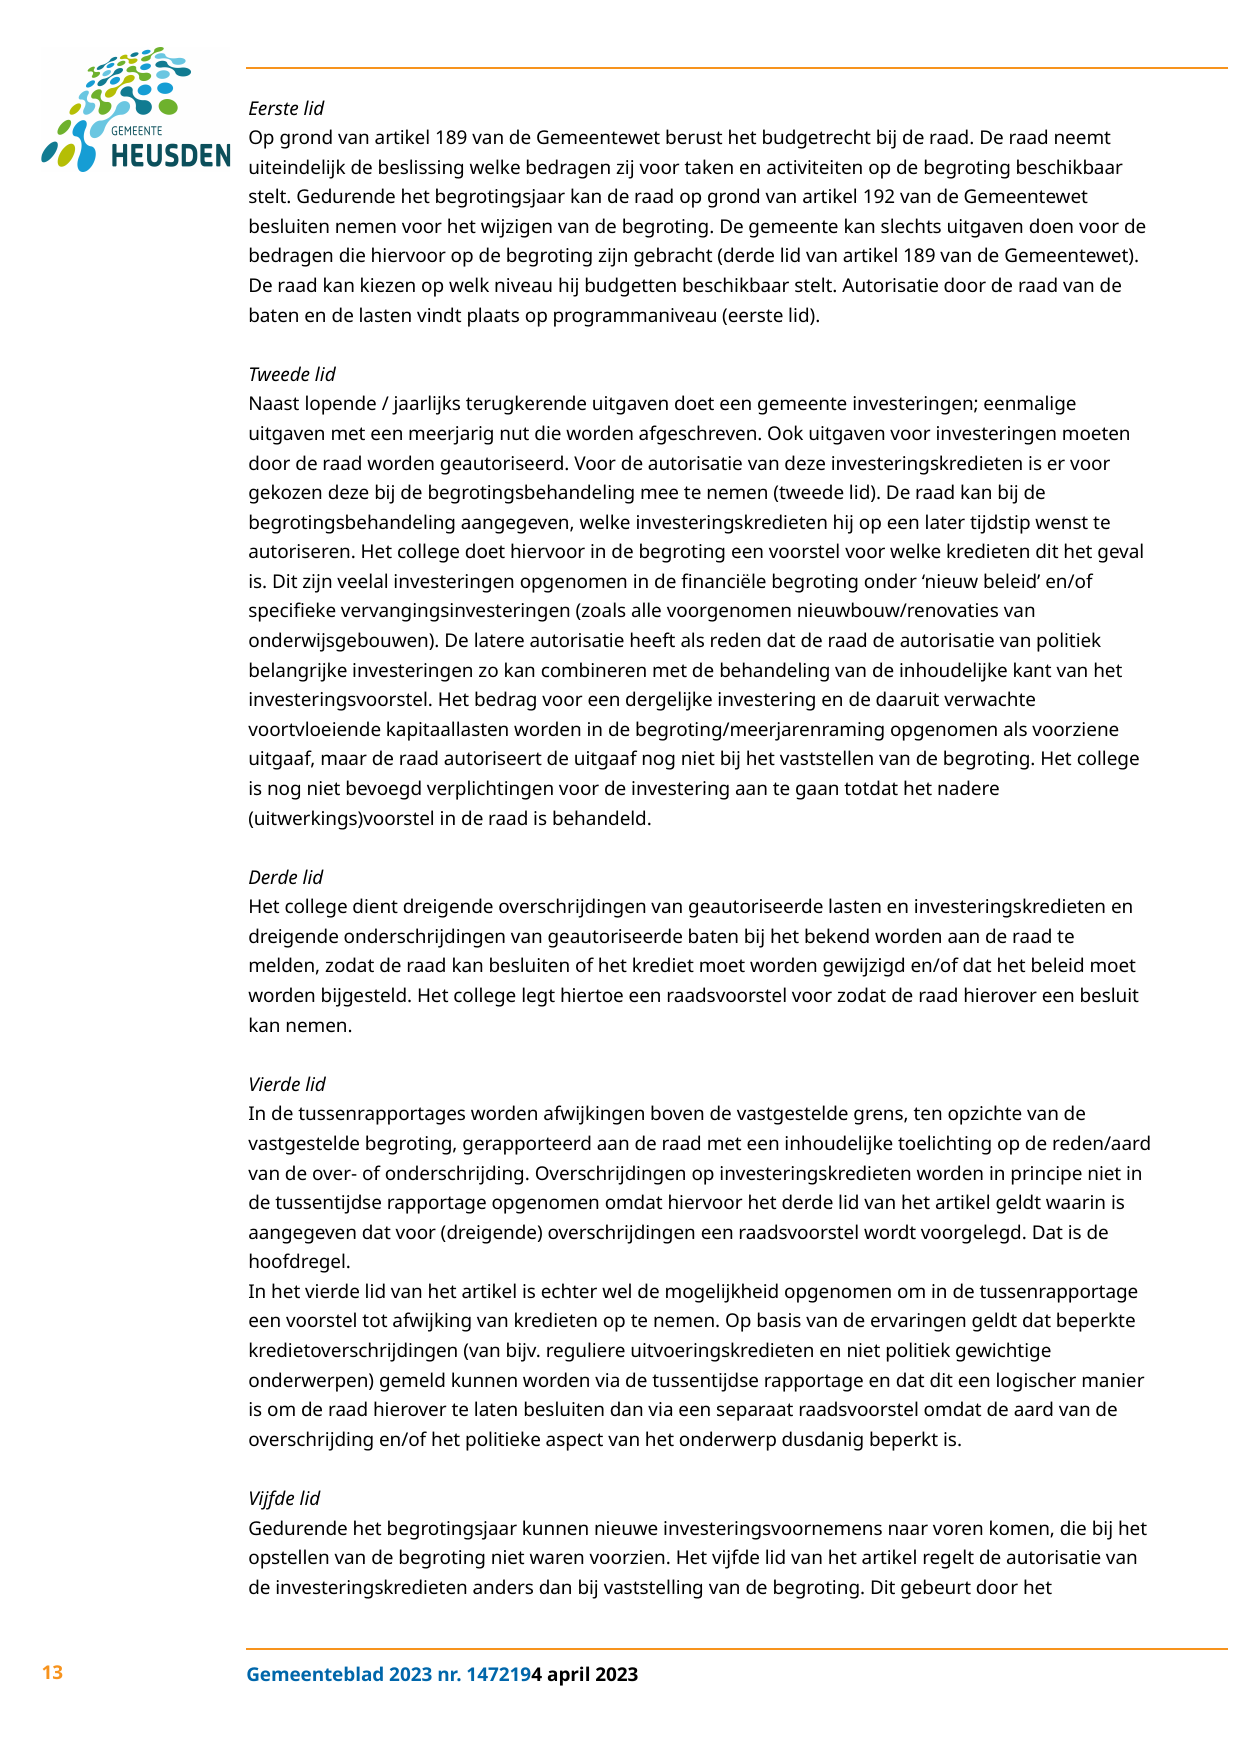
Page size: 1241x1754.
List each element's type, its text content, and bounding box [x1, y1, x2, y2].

text Vijfde lid [248, 1485, 1152, 1511]
text Naast lopende / jaarlijks terugkerende uitgaven doet een gemeente investeringen; eenmalige uitgaven met een meerjarig nut die worden afgeschreven. Ook uitgaven voor investeringen moeten door de raad worden geautoriseerd. Voor de autorisatie van deze investeringskredieten is er voor gekozen deze bij de begrotingsbehandeling mee te nemen (tweede lid). De raad kan bij de begrotingsbehandeling aangegeven, welke investeringskredieten hij op een later tijdstip wenst te autoriseren. Het college doet hiervoor in de begroting een voorstel voor welke kredieten dit het geval is. Dit zijn veelal investeringen opgenomen in de financiële begroting onder ‘nieuw beleid’ en/of specifieke vervangingsinvesteringen (zoals alle voorgenomen nieuwbouw/renovaties van onderwijsgebouwen). De latere autorisatie heeft als reden dat de raad de autorisatie van politiek belangrijke investeringen zo kan combineren met de behandeling van de inhoudelijke kant van het investeringsvoorstel. Het bedrag voor een dergelijke investering en de daaruit verwachte voortvloeiende kapitaallasten worden in de begroting/meerjarenraming opgenomen als voorziene uitgaaf, maar de raad autoriseert de uitgaaf nog niet bij het vaststellen van de begroting. Het college is nog niet bevoegd verplichtingen voor de investering aan te gaan totdat het nadere (uitwerkings)voorstel in de raad is behandeld. [248, 391, 1152, 831]
text Derde lid [248, 864, 1152, 890]
text Op grond van artikel 189 van de Gemeentewet berust het budgetrecht bij de raad. De raad neemt uiteindelijk de beslissing welke bedragen zij voor taken en activiteiten op de begroting beschikbaar stelt. Gedurende het begrotingsjaar kan de raad op grond van artikel 192 van de Gemeentewet besluiten nemen voor het wijzigen van de begroting. De gemeente kan slechts uitgaven doen voor de bedragen die hiervoor op de begroting zijn gebracht (derde lid van artikel 189 van de Gemeentewet). De raad kan kiezen op welk niveau hij budgetten beschikbaar stelt. Autorisatie door de raad van de baten en de lasten vindt plaats op programmaniveau (eerste lid). [248, 124, 1152, 328]
text In de tussenrapportages worden afwijkingen boven de vastgestelde grens, ten opzichte van de vastgestelde begroting, gerapporteerd aan de raad met een inhoudelijke toelichting op de reden/aard van de over- of onderschrijding. Overschrijdingen op investeringskredieten worden in principe niet in de tussentijdse rapportage opgenomen omdat hiervoor het derde lid van het artikel geldt waarin is aangegeven dat voor (dreigende) overschrijdingen een raadsvoorstel wordt voorgelegd. Dat is de hoofdregel. [248, 1101, 1152, 1274]
text Gedurende het begrotingsjaar kunnen nieuwe investeringsvoornemens naar voren komen, die bij het opstellen van de begroting niet waren voorzien. Het vijfde lid van het artikel regelt de autorisatie van de investeringskredieten anders dan bij vaststelling van de begroting. Dit gebeurt door het [248, 1515, 1152, 1600]
text Tweede lid [248, 361, 1152, 387]
text Vierde lid [248, 1071, 1152, 1097]
picture [41, 47, 231, 172]
text Eerste lid [248, 95, 1152, 121]
text In het vierde lid van het artikel is echter wel de mogelijkheid opgenomen om in de tussenrapportage een voorstel tot afwijking van kredieten op te nemen. Op basis van de ervaringen geldt dat beperkte kredietoverschrijdingen (van bijv. reguliere uitvoeringskredieten en niet politiek gewichtige onderwerpen) gemeld kunnen worden via de tussentijdse rapportage en dat dit een logischer manier is om de raad hierover te laten besluiten dan via een separaat raadsvoorstel omdat de aard van de overschrijding en/of het politieke aspect van het onderwerp dusdanig beperkt is. [248, 1278, 1152, 1452]
text Het college dient dreigende overschrijdingen van geautoriseerde lasten en investeringskredieten en dreigende onderschrijdingen van geautoriseerde baten bij het bekend worden aan de raad te melden, zodat de raad kan besluiten of het krediet moet worden gewijzigd en/of dat het beleid moet worden bijgesteld. Het college legt hiertoe een raadsvoorstel voor zodat de raad hierover een besluit kan nemen. [248, 893, 1152, 1038]
